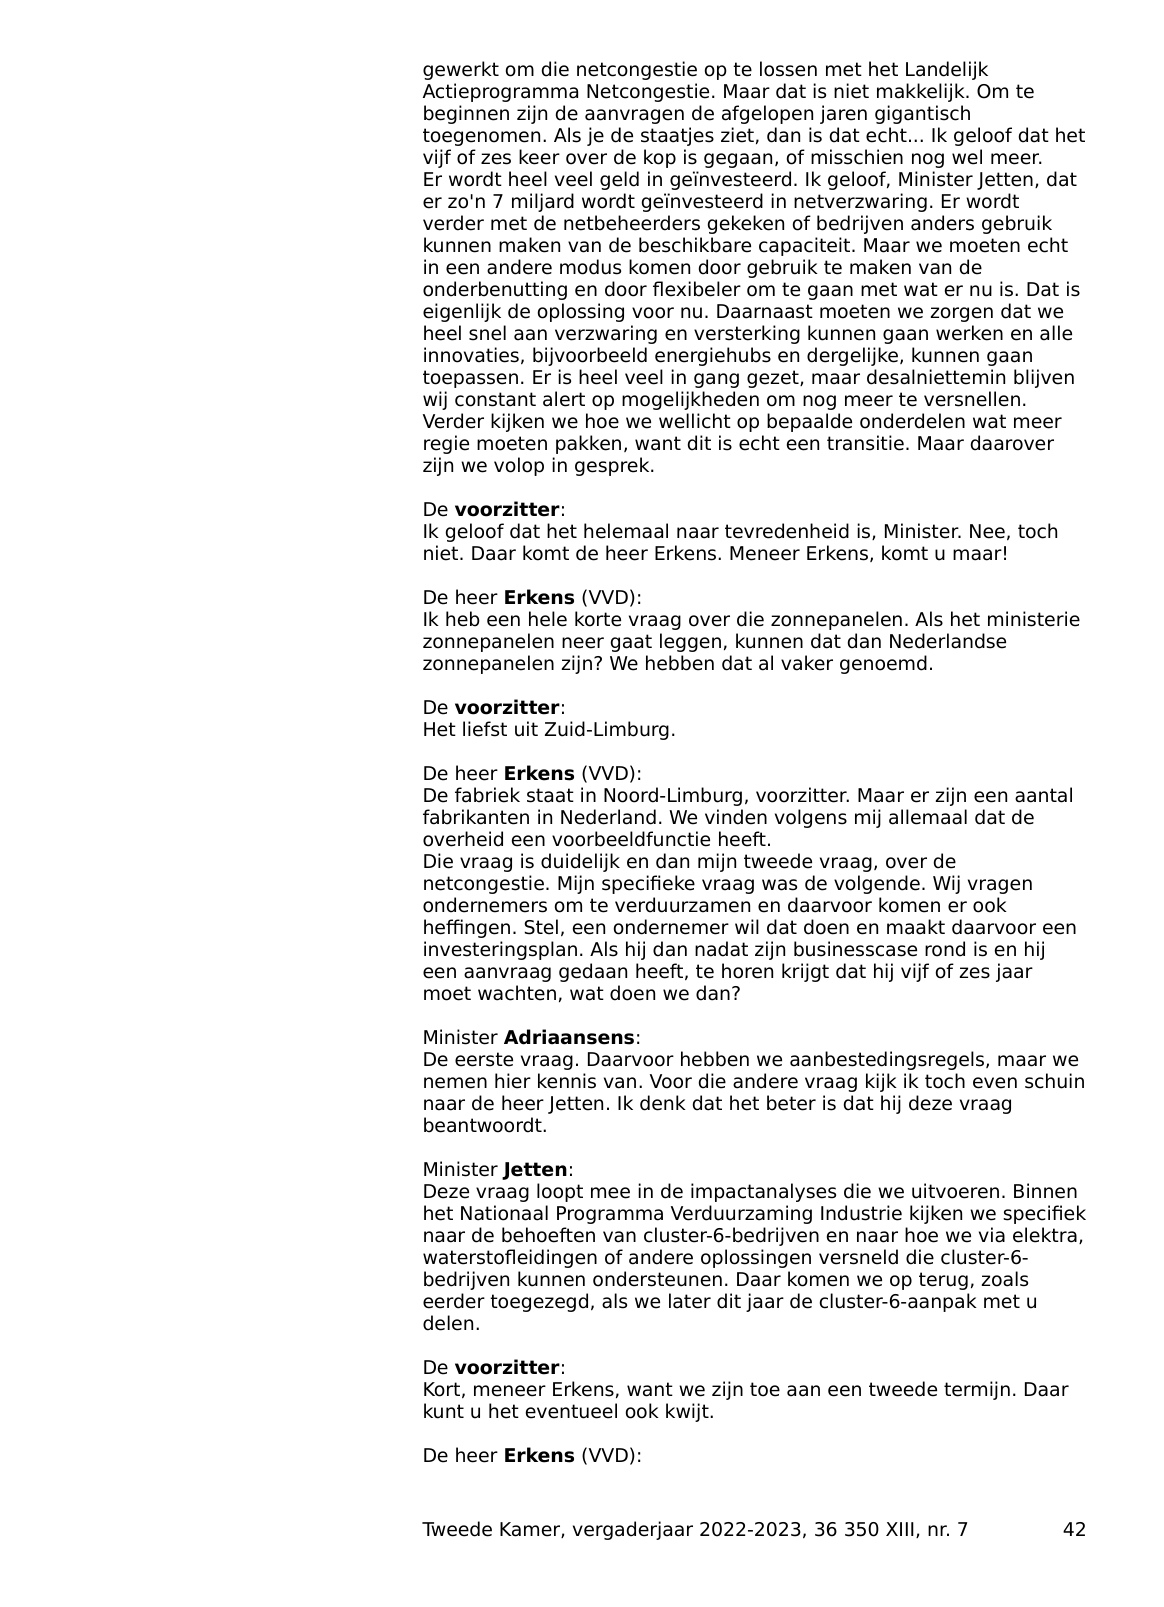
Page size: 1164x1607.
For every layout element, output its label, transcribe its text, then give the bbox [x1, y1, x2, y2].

text Minister Adriaansens: [422, 1027, 1087, 1049]
text De voorzitter: [422, 499, 1087, 521]
text Die vraag is duidelijk en dan mijn tweede vraag, over de netcongestie. Mijn specifieke vraag was de volgende. Wij vragen ondernemers om te verduurzamen en daarvoor komen er ook heffingen. Stel, een ondernemer wil dat doen en maakt daarvoor een investeringsplan. Als hij dan nadat zijn businesscase rond is en hij een aanvraag gedaan heeft, te horen krijgt dat hij vijf of zes jaar moet wachten, wat doen we dan? [422, 851, 1087, 1005]
text Ik geloof dat het helemaal naar tevredenheid is, Minister. Nee, toch niet. Daar komt de heer Erkens. Meneer Erkens, komt u maar! [422, 521, 1087, 565]
text Kort, meneer Erkens, want we zijn toe aan een tweede termijn. Daar kunt u het eventueel ook kwijt. [422, 1379, 1087, 1423]
text De voorzitter: [422, 1357, 1087, 1379]
text Minister Jetten: [422, 1159, 1087, 1181]
text De heer Erkens (VVD): [422, 1445, 1087, 1467]
text Ik heb een hele korte vraag over die zonnepanelen. Als het ministerie zonnepanelen neer gaat leggen, kunnen dat dan Nederlandse zonnepanelen zijn? We hebben dat al vaker genoemd. [422, 609, 1087, 675]
text Er wordt heel veel geld in geïnvesteerd. Ik geloof, Minister Jetten, dat er zo'n 7 miljard wordt geïnvesteerd in netverzwaring. Er wordt verder met de netbeheerders gekeken of bedrijven anders gebruik kunnen maken van de beschikbare capaciteit. Maar we moeten echt in een andere modus komen door gebruik te maken van de onderbenutting en door flexibeler om te gaan met wat er nu is. Dat is eigenlijk de oplossing voor nu. Daarnaast moeten we zorgen dat we heel snel aan verzwaring en versterking kunnen gaan werken en alle innovaties, bijvoorbeeld energiehubs en dergelijke, kunnen gaan toepassen. Er is heel veel in gang gezet, maar desalniettemin blijven wij constant alert op mogelijkheden om nog meer te versnellen. Verder kijken we hoe we wellicht op bepaalde onderdelen wat meer regie moeten pakken, want dit is echt een transitie. Maar daarover zijn we volop in gesprek. [422, 169, 1087, 477]
text Deze vraag loopt mee in de impactanalyses die we uitvoeren. Binnen het Nationaal Programma Verduurzaming Industrie kijken we specifiek naar de behoeften van cluster-6-bedrijven en naar hoe we via elektra, waterstofleidingen of andere oplossingen versneld die cluster-6-bedrijven kunnen ondersteunen. Daar komen we op terug, zoals eerder toegezegd, als we later dit jaar de cluster-6-aanpak met u delen. [422, 1181, 1087, 1335]
text De heer Erkens (VVD): [422, 587, 1087, 609]
text De fabriek staat in Noord-Limburg, voorzitter. Maar er zijn een aantal fabrikanten in Nederland. We vinden volgens mij allemaal dat de overheid een voorbeeldfunctie heeft. [422, 785, 1087, 851]
text De heer Erkens (VVD): [422, 763, 1087, 785]
text De voorzitter: [422, 697, 1087, 719]
text gewerkt om die netcongestie op te lossen met het Landelijk Actieprogramma Netcongestie. Maar dat is niet makkelijk. Om te beginnen zijn de aanvragen de afgelopen jaren gigantisch toegenomen. Als je de staatjes ziet, dan is dat echt... Ik geloof dat het vijf of zes keer over de kop is gegaan, of misschien nog wel meer. [422, 59, 1087, 169]
text De eerste vraag. Daarvoor hebben we aanbestedingsregels, maar we nemen hier kennis van. Voor die andere vraag kijk ik toch even schuin naar de heer Jetten. Ik denk dat het beter is dat hij deze vraag beantwoordt. [422, 1049, 1087, 1137]
text Het liefst uit Zuid-Limburg. [422, 719, 1087, 741]
